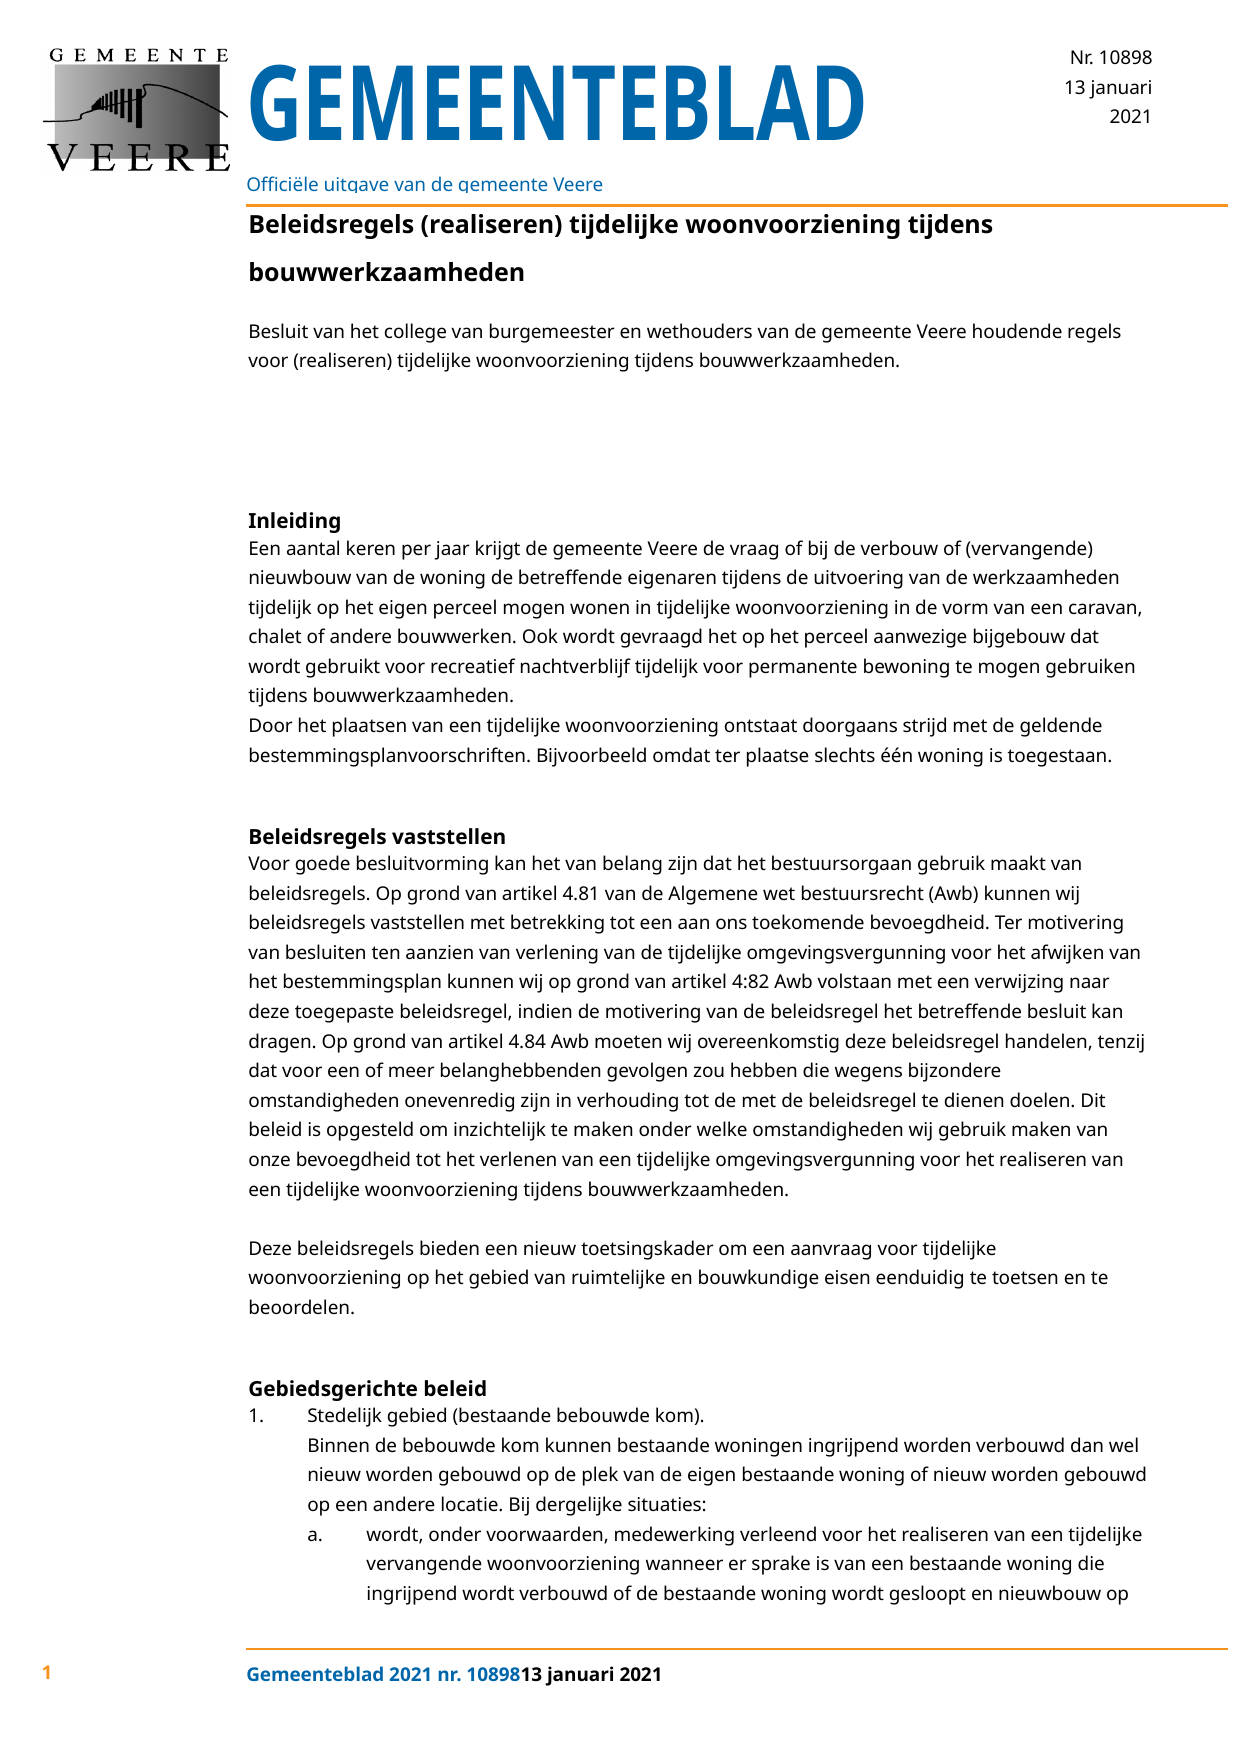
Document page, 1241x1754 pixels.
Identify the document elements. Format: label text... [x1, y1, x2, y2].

text Een aantal keren per jaar krijgt de gemeente Veere de vraag of bij de verbouw of (vervangende) nieuwbouw van de woning de betreffende eigenaren tijdens de uitvoering van de werkzaamheden tijdelijk op het eigen perceel mogen wonen in tijdelijke woonvoorziening in de vorm van een caravan, chalet of andere bouwwerken. Ook wordt gevraagd het op het perceel aanwezige bijgebouw dat wordt gebruikt voor recreatief nachtverblijf tijdelijk voor permanente bewoning te mogen gebruiken tijdens bouwwerkzaamheden. [248, 535, 1152, 708]
list Stedelijk gebied (bestaande bebouwde kom). [248, 1402, 1152, 1428]
text Deze beleidsregels bieden een nieuw toetsingskader om een aanvraag voor tijdelijke woonvoorziening op het gebied van ruimtelijke en bouwkundige eisen eenduidig te toetsen en te beoordelen. [248, 1235, 1152, 1320]
text Beleidsregels (realiseren) tijdelijke woonvoorziening tijdens bouwwerkzaamheden [248, 207, 1152, 288]
list wordt, onder voorwaarden, medewerking verleend voor het realiseren van een tijdelijke vervangende woonvoorziening wanneer er sprake is van een bestaande woning die ingrijpend wordt verbouwd of de bestaande woning wordt gesloopt en nieuwbouw op [307, 1521, 1152, 1606]
text Inleiding [248, 506, 1152, 535]
text Voor goede besluitvorming kan het van belang zijn dat het bestuursorgaan gebruik maakt van beleidsregels. Op grond van artikel 4.81 van de Algemene wet bestuursrecht (Awb) kunnen wij beleidsregels vaststellen met betrekking tot een aan ons toekomende bevoegdheid. Ter motivering van besluiten ten aanzien van verlening van de tijdelijke omgevingsvergunning voor het afwijken van het bestemmingsplan kunnen wij op grond van artikel 4:82 Awb volstaan met een verwijzing naar deze toegepaste beleidsregel, indien de motivering van de beleidsregel het betreffende besluit kan dragen. Op grond van artikel 4.84 Awb moeten wij overeenkomstig deze beleidsregel handelen, tenzij dat voor een of meer belanghebbenden gevolgen zou hebben die wegens bijzondere omstandigheden onevenredig zijn in verhouding tot de met de beleidsregel te dienen doelen. Dit beleid is opgesteld om inzichtelijk te maken onder welke omstandigheden wij gebruik maken van onze bevoegdheid tot het verlenen van een tijdelijke omgevingsvergunning voor het realiseren van een tijdelijke woonvoorziening tijdens bouwwerkzaamheden. [248, 850, 1152, 1201]
text Gebiedsgerichte beleid [248, 1374, 1152, 1402]
picture [41, 47, 231, 172]
list Binnen de bebouwde kom kunnen bestaande woningen ingrijpend worden verbouwd dan wel nieuw worden gebouwd op de plek van de eigen bestaande woning of nieuw worden gebouwd op een andere locatie. Bij dergelijke situaties: [248, 1432, 1152, 1517]
text Besluit van het college van burgemeester en wethouders van de gemeente Veere houdende regels voor (realiseren) tijdelijke woonvoorziening tijdens bouwwerkzaamheden. [248, 318, 1152, 373]
text Beleidsregels vaststellen [248, 822, 1152, 850]
text Door het plaatsen van een tijdelijke woonvoorziening ontstaat doorgaans strijd met de geldende bestemmingsplanvoorschriften. Bijvoorbeeld omdat ter plaatse slechts één woning is toegestaan. [248, 712, 1152, 768]
